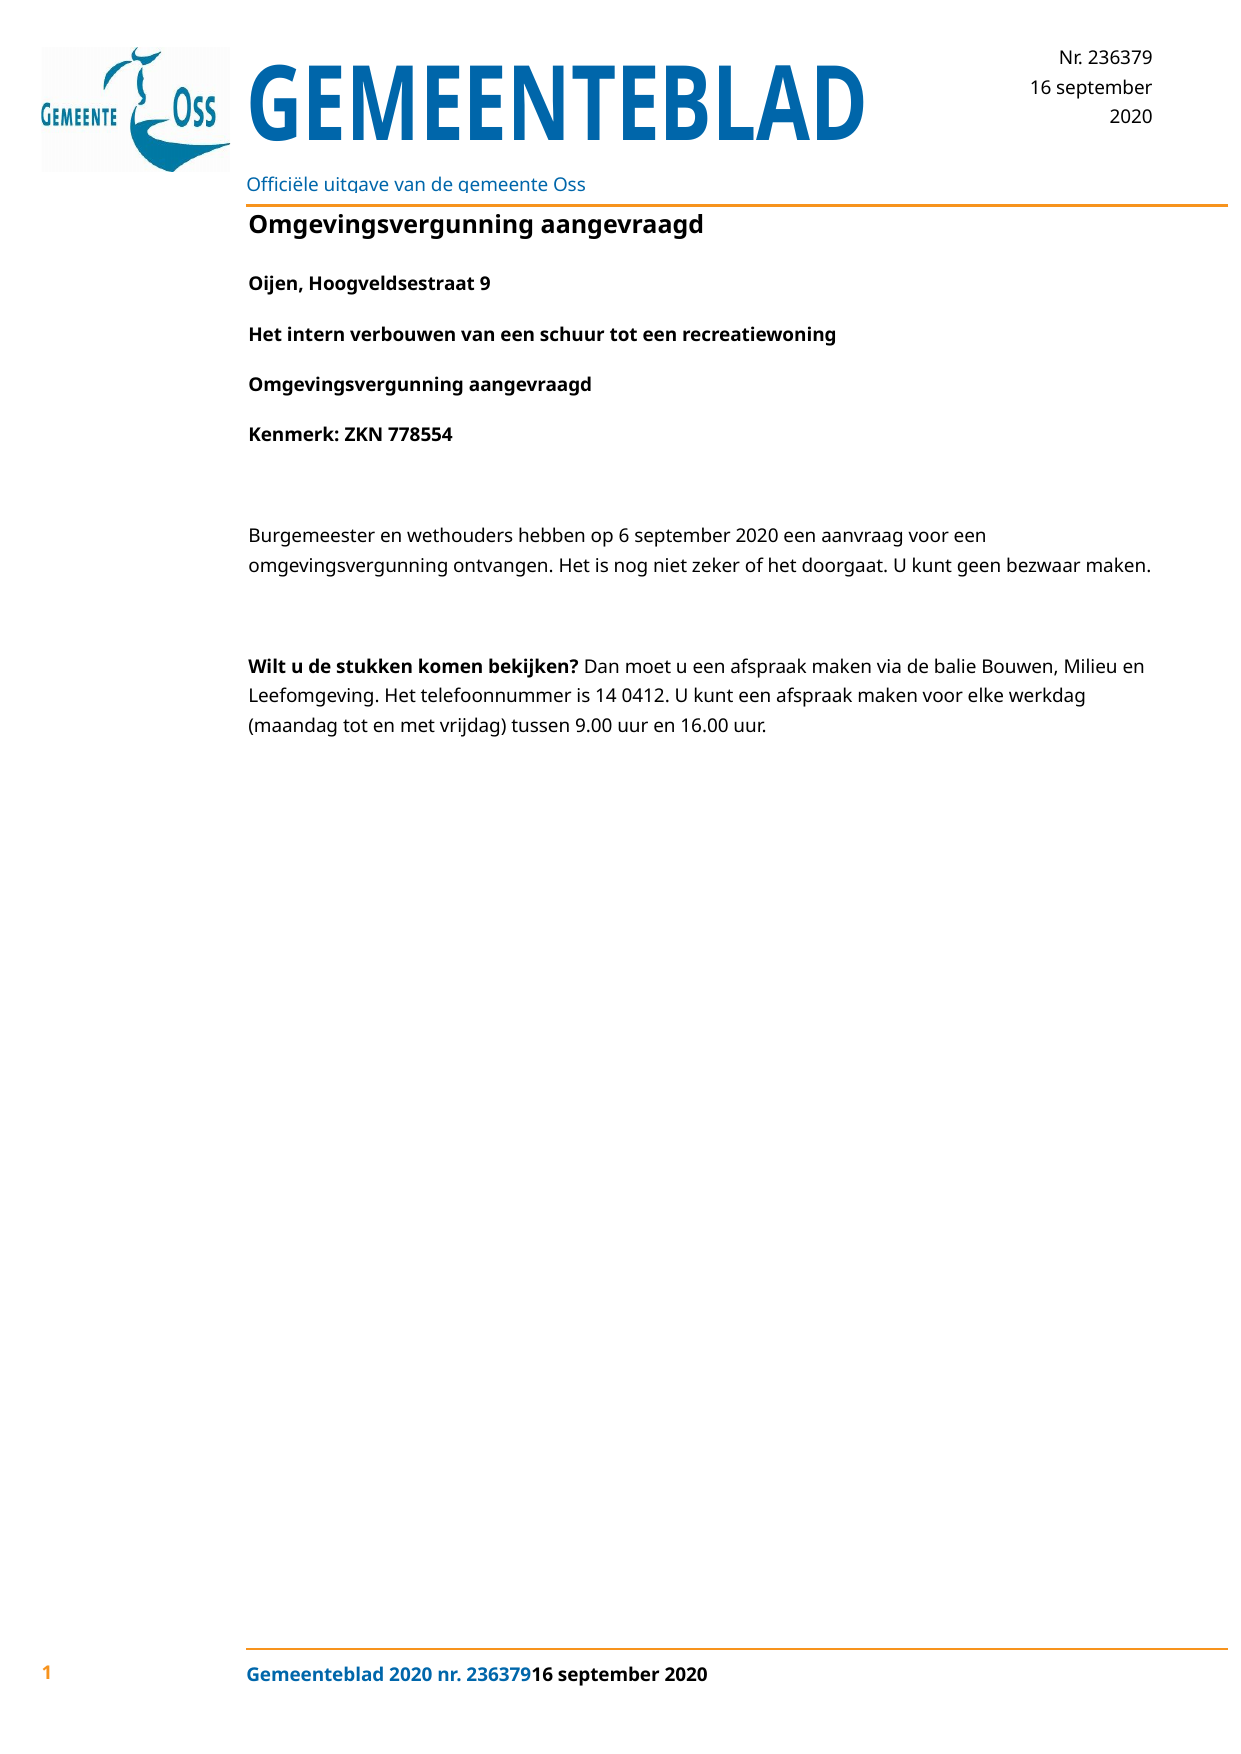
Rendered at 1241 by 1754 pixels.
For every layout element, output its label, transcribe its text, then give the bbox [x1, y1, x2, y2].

text Oijen, Hoogveldsestraat 9 [248, 270, 1152, 296]
text Het intern verbouwen van een schuur tot een recreatiewoning [248, 321, 1152, 346]
text Burgemeester en wethouders hebben op 6 september 2020 een aanvraag voor een omgevingsvergunning ontvangen. Het is nog niet zeker of het doorgaat. U kunt geen bezwaar maken. [248, 522, 1152, 578]
text Kenmerk: ZKN 778554 [248, 422, 1152, 447]
text Omgevingsvergunning aangevraagd [248, 371, 1152, 397]
picture [41, 47, 231, 172]
text Wilt u de stukken komen bekijken? Dan moet u een afspraak maken via de balie Bouwen, Milieu en Leefomgeving. Het telefoonnummer is 14 0412. U kunt een afspraak maken voor elke werkdag (maandag tot en met vrijdag) tussen 9.00 uur en 16.00 uur. [248, 653, 1152, 738]
text Omgevingsvergunning aangevraagd [248, 207, 1152, 241]
